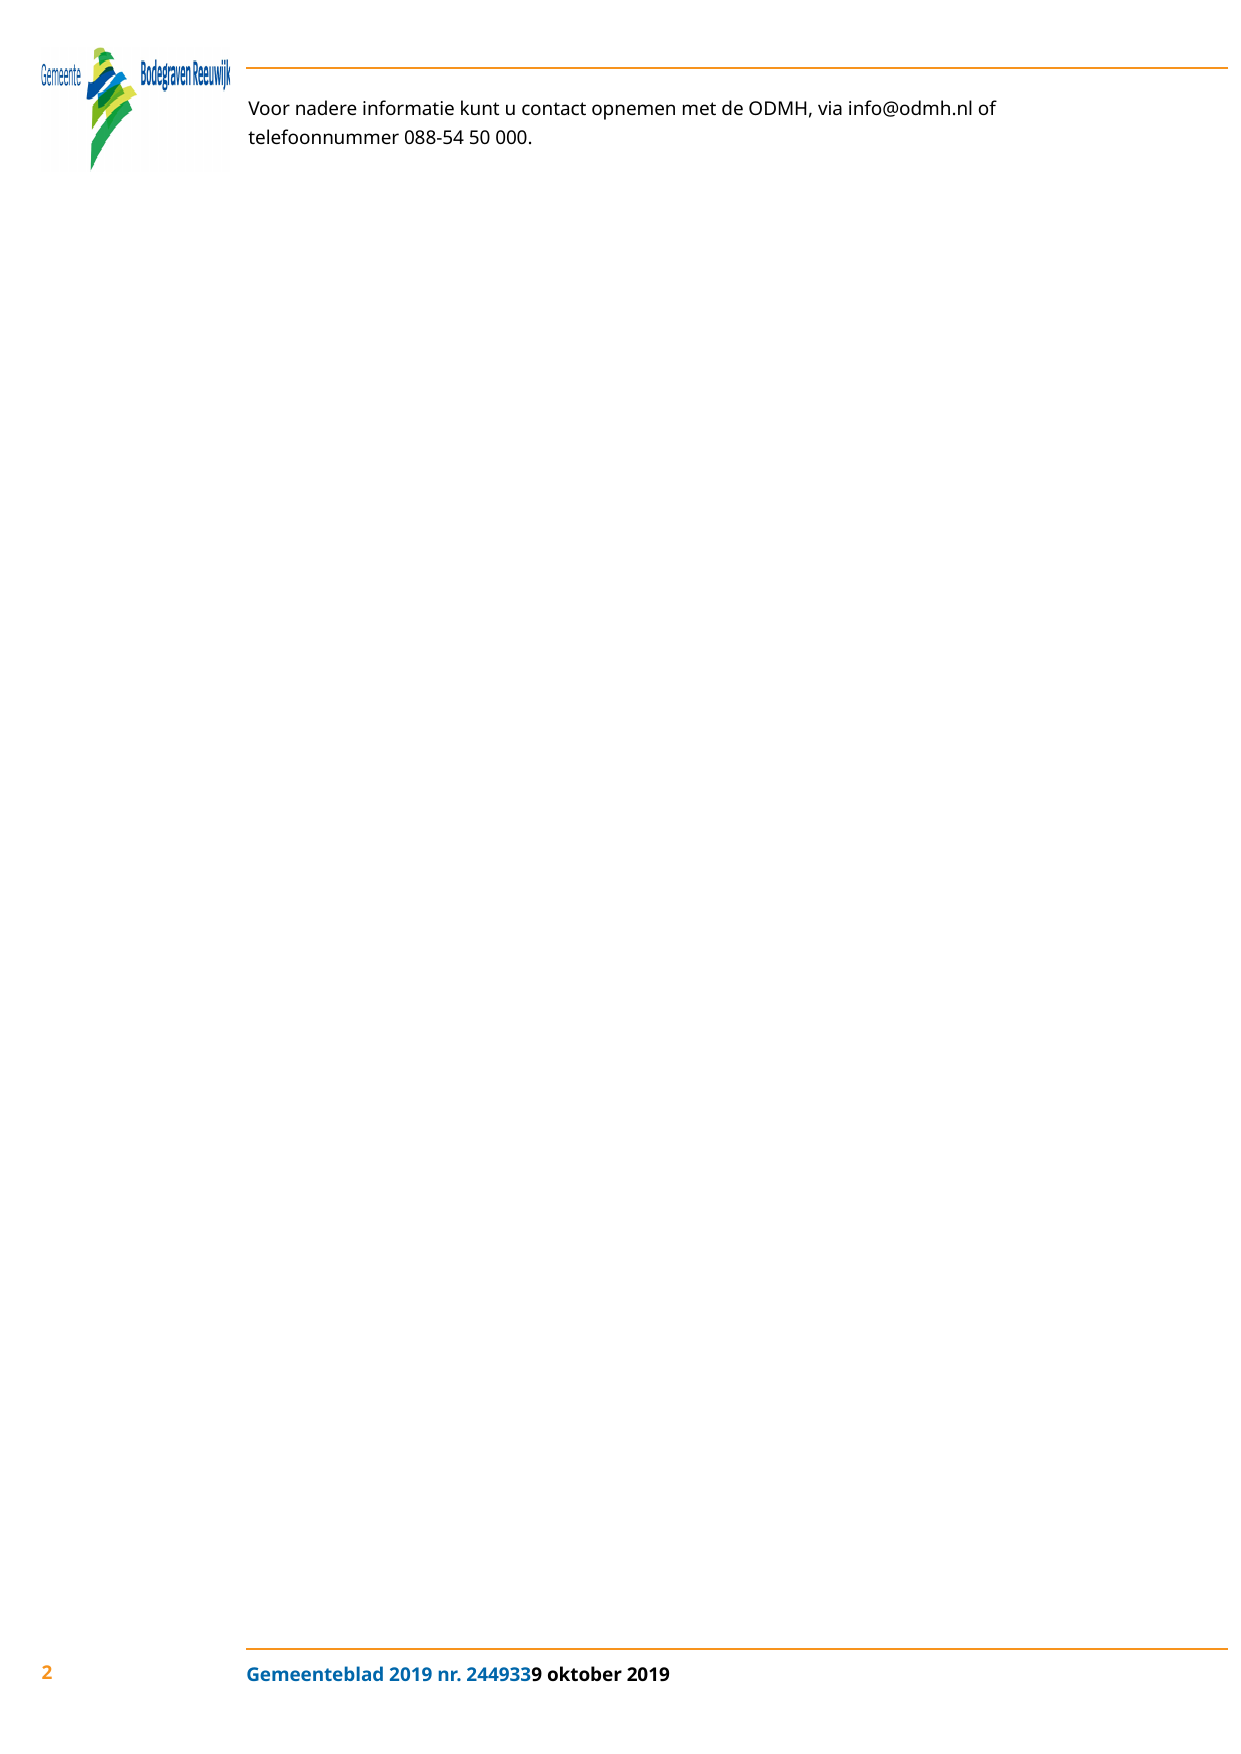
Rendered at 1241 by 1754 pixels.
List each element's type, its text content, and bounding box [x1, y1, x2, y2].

text Voor nadere informatie kunt u contact opnemen met de ODMH, via info@odmh.nl of telefoonnummer 088-54 50 000. [248, 95, 1152, 150]
picture [41, 47, 231, 172]
